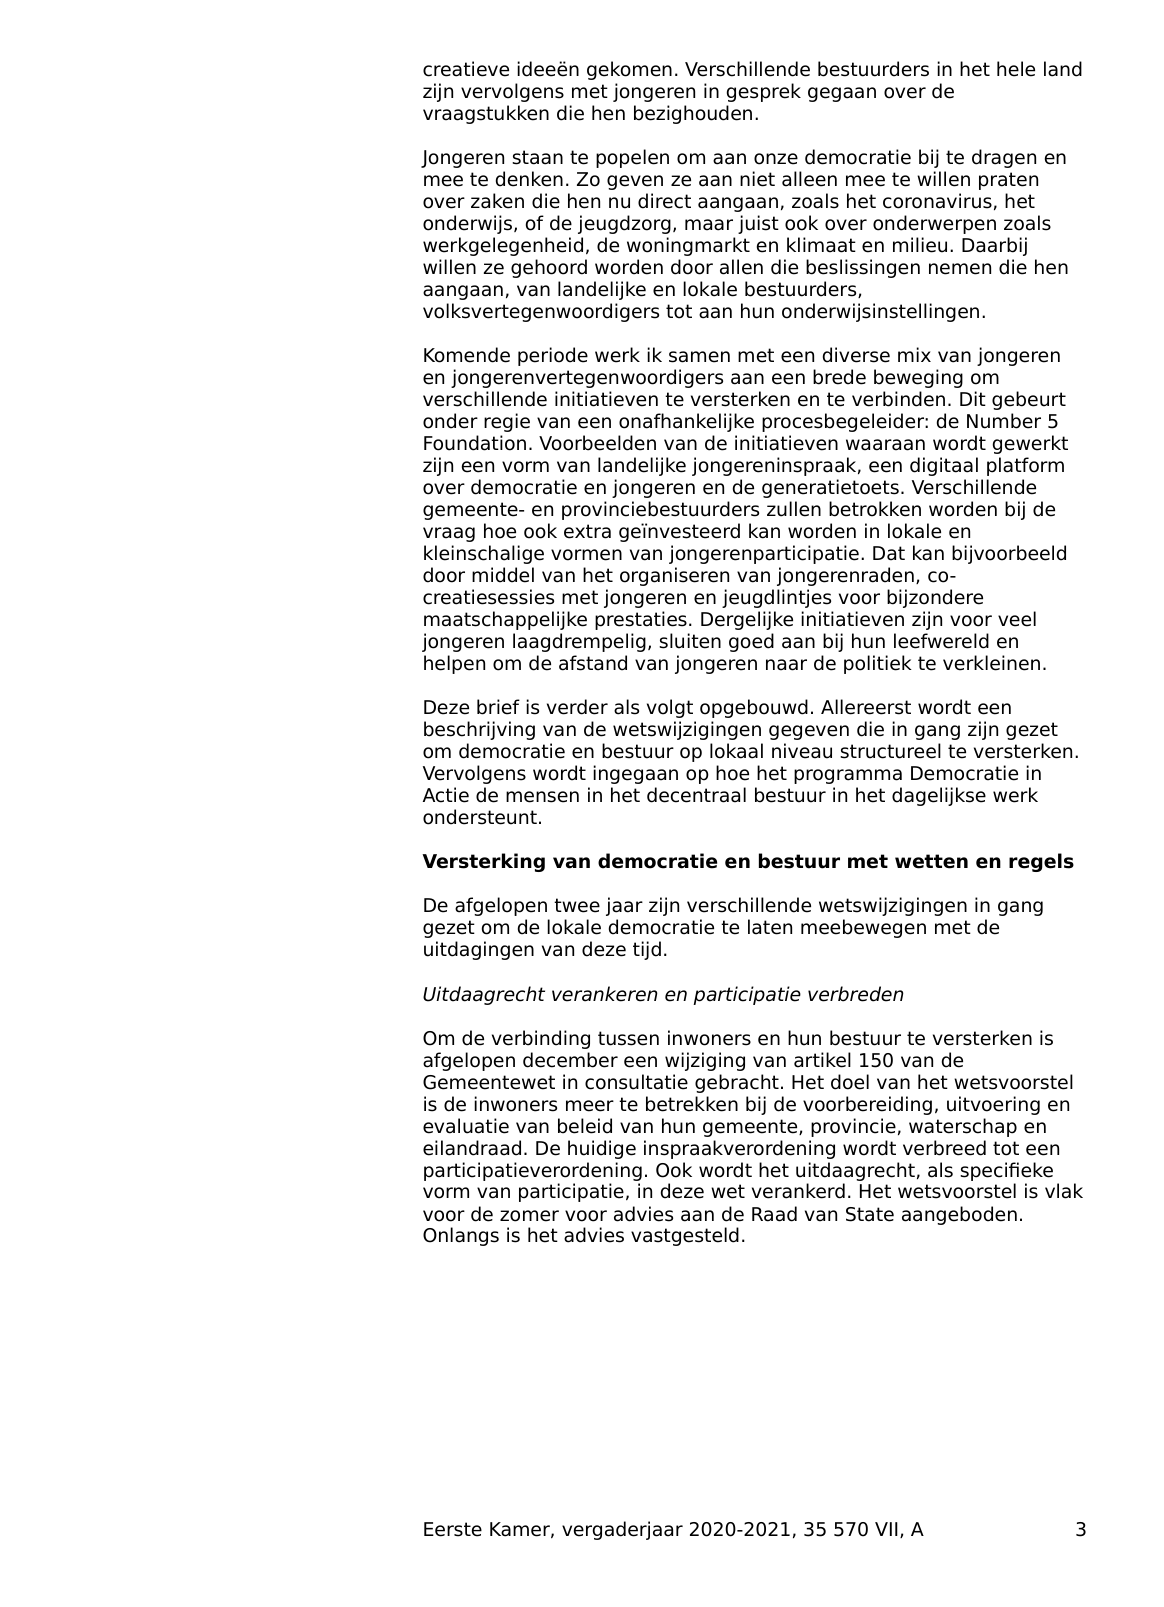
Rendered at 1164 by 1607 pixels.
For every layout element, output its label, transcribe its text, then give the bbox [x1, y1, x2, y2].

text Deze brief is verder als volgt opgebouwd. Allereerst wordt een beschrijving van de wetswijzigingen gegeven die in gang zijn gezet om democratie en bestuur op lokaal niveau structureel te versterken. Vervolgens wordt ingegaan op hoe het programma Democratie in Actie de mensen in het decentraal bestuur in het dagelijkse werk ondersteunt. [422, 697, 1087, 829]
subtitle Uitdaagrecht verankeren en participatie verbreden [422, 983, 1087, 1005]
subtitle Versterking van democratie en bestuur met wetten en regels [422, 851, 1087, 873]
text De afgelopen twee jaar zijn verschillende wetswijzigingen in gang gezet om de lokale democratie te laten meebewegen met de uitdagingen van deze tijd. [422, 895, 1087, 961]
text creatieve ideeën gekomen. Verschillende bestuurders in het hele land zijn vervolgens met jongeren in gesprek gegaan over de vraagstukken die hen bezighouden. [422, 59, 1087, 125]
text Om de verbinding tussen inwoners en hun bestuur te versterken is afgelopen december een wijziging van artikel 150 van de Gemeentewet in consultatie gebracht. Het doel van het wetsvoorstel is de inwoners meer te betrekken bij de voorbereiding, uitvoering en evaluatie van beleid van hun gemeente, provincie, waterschap en eilandraad. De huidige inspraakverordening wordt verbreed tot een participatieverordening. Ook wordt het uitdaagrecht, als specifieke vorm van participatie, in deze wet verankerd. Het wetsvoorstel is vlak voor de zomer voor advies aan de Raad van State aangeboden. Onlangs is het advies vastgesteld. [422, 1028, 1087, 1247]
text Komende periode werk ik samen met een diverse mix van jongeren en jongerenvertegenwoordigers aan een brede beweging om verschillende initiatieven te versterken en te verbinden. Dit gebeurt onder regie van een onafhankelijke procesbegeleider: de Number 5 Foundation. Voorbeelden van de initiatieven waaraan wordt gewerkt zijn een vorm van landelijke jongereninspraak, een digitaal platform over democratie en jongeren en de generatietoets. Verschillende gemeente- en provinciebestuurders zullen betrokken worden bij de vraag hoe ook extra geïnvesteerd kan worden in lokale en kleinschalige vormen van jongerenparticipatie. Dat kan bijvoorbeeld door middel van het organiseren van jongerenraden, co-creatiesessies met jongeren en jeugdlintjes voor bijzondere maatschappelijke prestaties. Dergelijke initiatieven zijn voor veel jongeren laagdrempelig, sluiten goed aan bij hun leefwereld en helpen om de afstand van jongeren naar de politiek te verkleinen. [422, 345, 1087, 675]
text Jongeren staan te popelen om aan onze democratie bij te dragen en mee te denken. Zo geven ze aan niet alleen mee te willen praten over zaken die hen nu direct aangaan, zoals het coronavirus, het onderwijs, of de jeugdzorg, maar juist ook over onderwerpen zoals werkgelegenheid, de woningmarkt en klimaat en milieu. Daarbij willen ze gehoord worden door allen die beslissingen nemen die hen aangaan, van landelijke en lokale bestuurders, volksvertegenwoordigers tot aan hun onderwijsinstellingen. [422, 147, 1087, 323]
